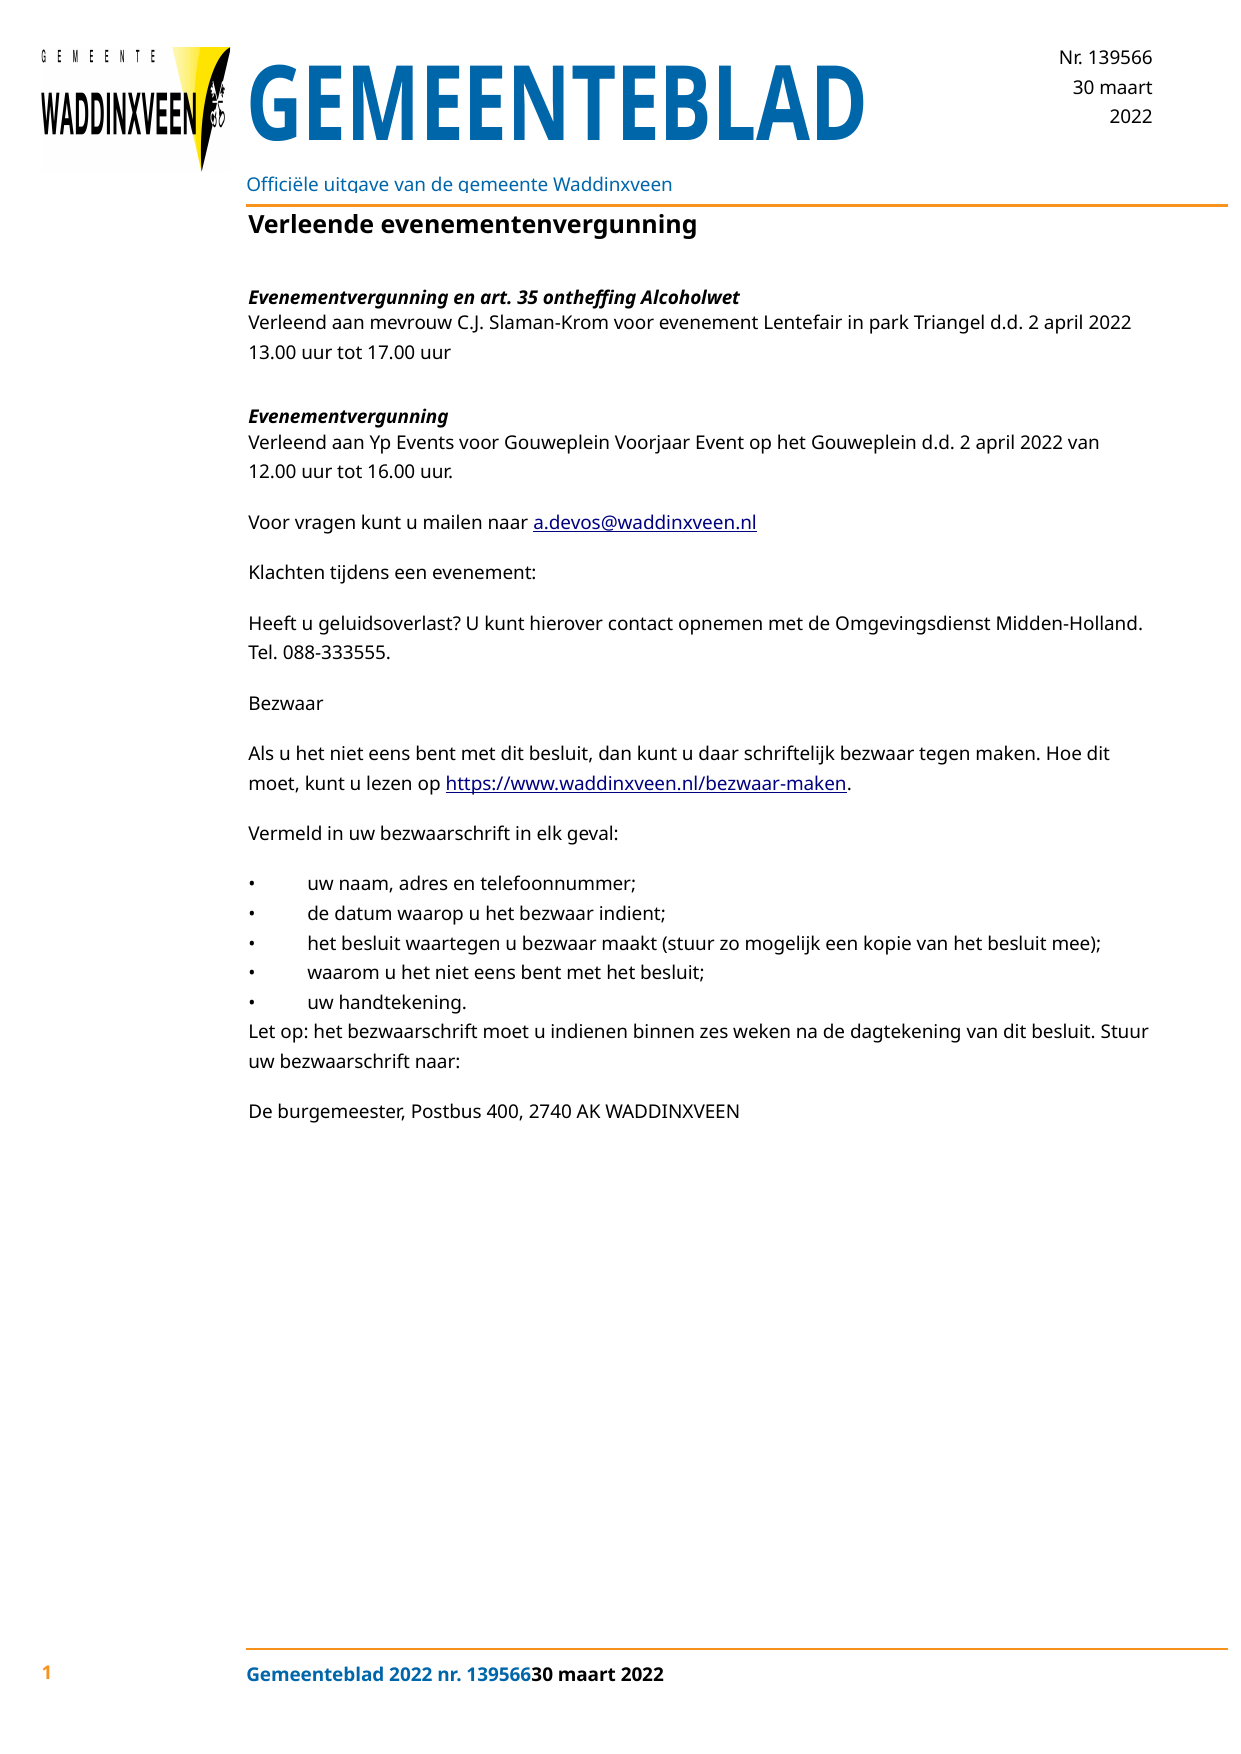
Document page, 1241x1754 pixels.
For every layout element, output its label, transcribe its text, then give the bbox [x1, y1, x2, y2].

text Klachten tijdens een evenement: [248, 559, 1152, 585]
list uw handtekening. [248, 989, 1152, 1014]
text Vermeld in uw bezwaarschrift in elk geval: [248, 820, 1152, 846]
text Evenementvergunning [248, 403, 1152, 429]
list uw naam, adres en telefoonnummer; [248, 871, 1152, 896]
picture [41, 47, 231, 172]
text Verleend aan Yp Events voor Gouweplein Voorjaar Event op het Gouweplein d.d. 2 april 2022 van 12.00 uur tot 16.00 uur. [248, 429, 1152, 484]
text Als u het niet eens bent met dit besluit, dan kunt u daar schriftelijk bezwaar tegen maken. Hoe dit moet, kunt u lezen op https://www.waddinxveen.nl/bezwaar-maken. [248, 740, 1152, 795]
text Verleend aan mevrouw C.J. Slaman-Krom voor evenement Lentefair in park Triangel d.d. 2 april 2022 13.00 uur tot 17.00 uur [248, 309, 1152, 365]
text Heeft u geluidsoverlast? U kunt hierover contact opnemen met de Omgevingsdienst Midden-Holland. Tel. 088-333555. [248, 610, 1152, 665]
text Bezwaar [248, 690, 1152, 715]
text Verleende evenementenvergunning [248, 207, 1152, 241]
list de datum waarop u het bezwaar indient; [248, 900, 1152, 926]
text Let op: het bezwaarschrift moet u indienen binnen zes weken na de dagtekening van dit besluit. Stuur uw bezwaarschrift naar: [248, 1018, 1152, 1074]
text De burgemeester, Postbus 400, 2740 AK WADDINXVEEN [248, 1098, 1152, 1124]
list het besluit waartegen u bezwaar maakt (stuur zo mogelijk een kopie van het besluit mee); [248, 930, 1152, 955]
text Voor vragen kunt u mailen naar a.devos@waddinxveen.nl [248, 509, 1152, 534]
list waarom u het niet eens bent met het besluit; [248, 959, 1152, 985]
text Evenementvergunning en art. 35 ontheffing Alcoholwet [248, 284, 1152, 309]
